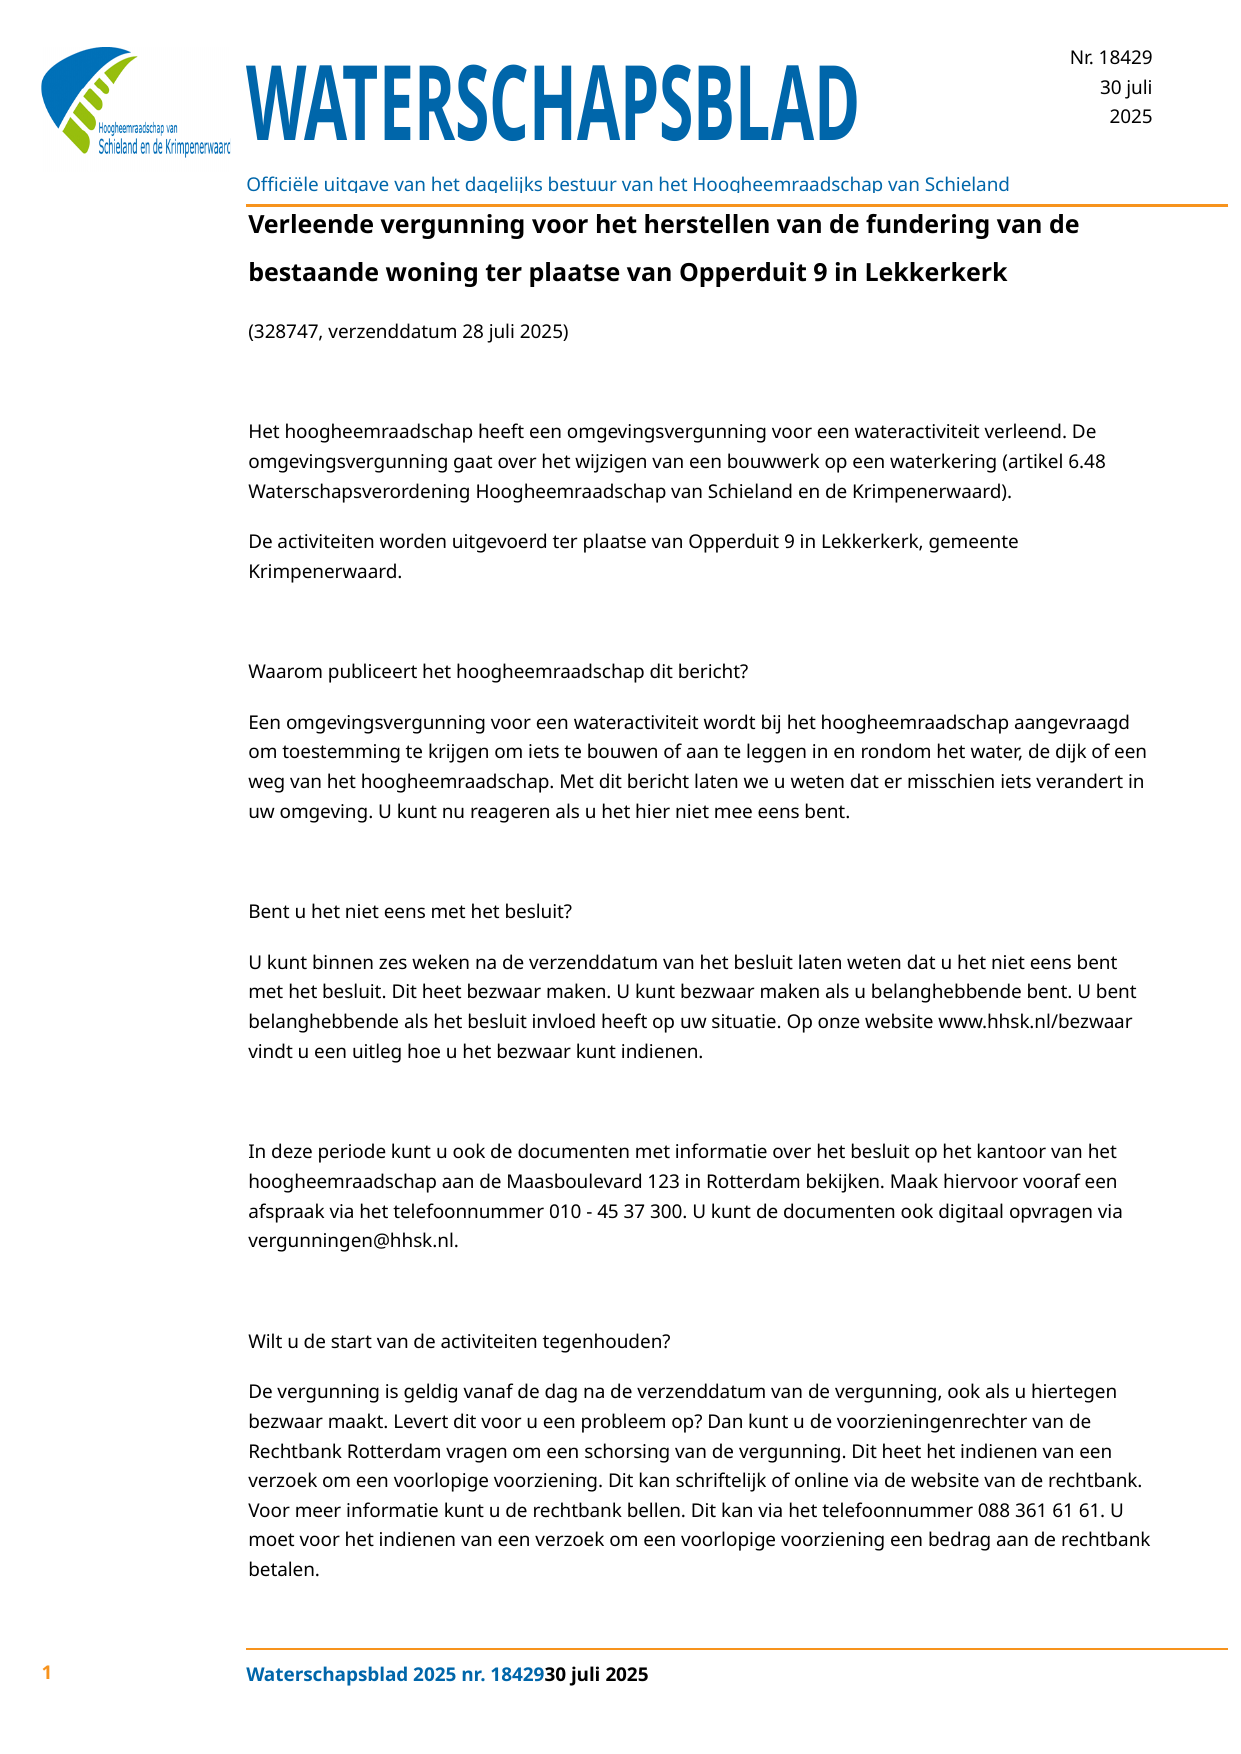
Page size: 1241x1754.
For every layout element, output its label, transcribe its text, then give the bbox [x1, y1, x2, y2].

picture [41, 47, 231, 172]
text Het hoogheemraadschap heeft een omgevingsvergunning voor een wateractiviteit verleend. De omgevingsvergunning gaat over het wijzigen van een bouwwerk op een waterkering (artikel 6.48 Waterschapsverordening Hoogheemraadschap van Schieland en de Krimpenerwaard). [248, 419, 1152, 504]
text Bent u het niet eens met het besluit? [248, 899, 1152, 924]
text Verleende vergunning voor het herstellen van de fundering van de bestaande woning ter plaatse van Opperduit 9 in Lekkerkerk [248, 207, 1152, 288]
text De activiteiten worden uitgevoerd ter plaatse van Opperduit 9 in Lekkerkerk, gemeente Krimpenerwaard. [248, 528, 1152, 584]
text U kunt binnen zes weken na de verzenddatum van het besluit laten weten dat u het niet eens bent met het besluit. Dit heet bezwaar maken. U kunt bezwaar maken als u belanghebbende bent. U bent belanghebbende als het besluit invloed heeft op uw situatie. Op onze website www.hhsk.nl/bezwaar vindt u een uitleg hoe u het bezwaar kunt indienen. [248, 949, 1152, 1064]
text Wilt u de start van de activiteiten tegenhouden? [248, 1328, 1152, 1354]
text De vergunning is geldig vanaf de dag na de verzenddatum van de vergunning, ook als u hiertegen bezwaar maakt. Levert dit voor u een probleem op? Dan kunt u de voorzieningenrechter van de Rechtbank Rotterdam vragen om een schorsing van de vergunning. Dit heet het indienen van een verzoek om een voorlopige voorziening. Dit kan schriftelijk of online via de website van de rechtbank. Voor meer informatie kunt u de rechtbank bellen. Dit kan via het telefoonnummer 088 361 61 61. U moet voor het indienen van een verzoek om een voorlopige voorziening een bedrag aan de rechtbank betalen. [248, 1379, 1152, 1582]
text Waarom publiceert het hoogheemraadschap dit bericht? [248, 659, 1152, 684]
text In deze periode kunt u ook de documenten met informatie over het besluit op het kantoor van het hoogheemraadschap aan de Maasboulevard 123 in Rotterdam bekijken. Maak hiervoor vooraf een afspraak via het telefoonnummer 010 - 45 37 300. U kunt de documenten ook digitaal opvragen via vergunningen@hhsk.nl. [248, 1139, 1152, 1253]
text Een omgevingsvergunning voor een wateractiviteit wordt bij het hoogheemraadschap aangevraagd om toestemming te krijgen om iets te bouwen of aan te leggen in en rondom het water, de dijk of een weg van het hoogheemraadschap. Met dit bericht laten we u weten dat er misschien iets verandert in uw omgeving. U kunt nu reageren als u het hier niet mee eens bent. [248, 709, 1152, 824]
text (328747, verzenddatum 28 juli 2025) [248, 318, 1152, 344]
